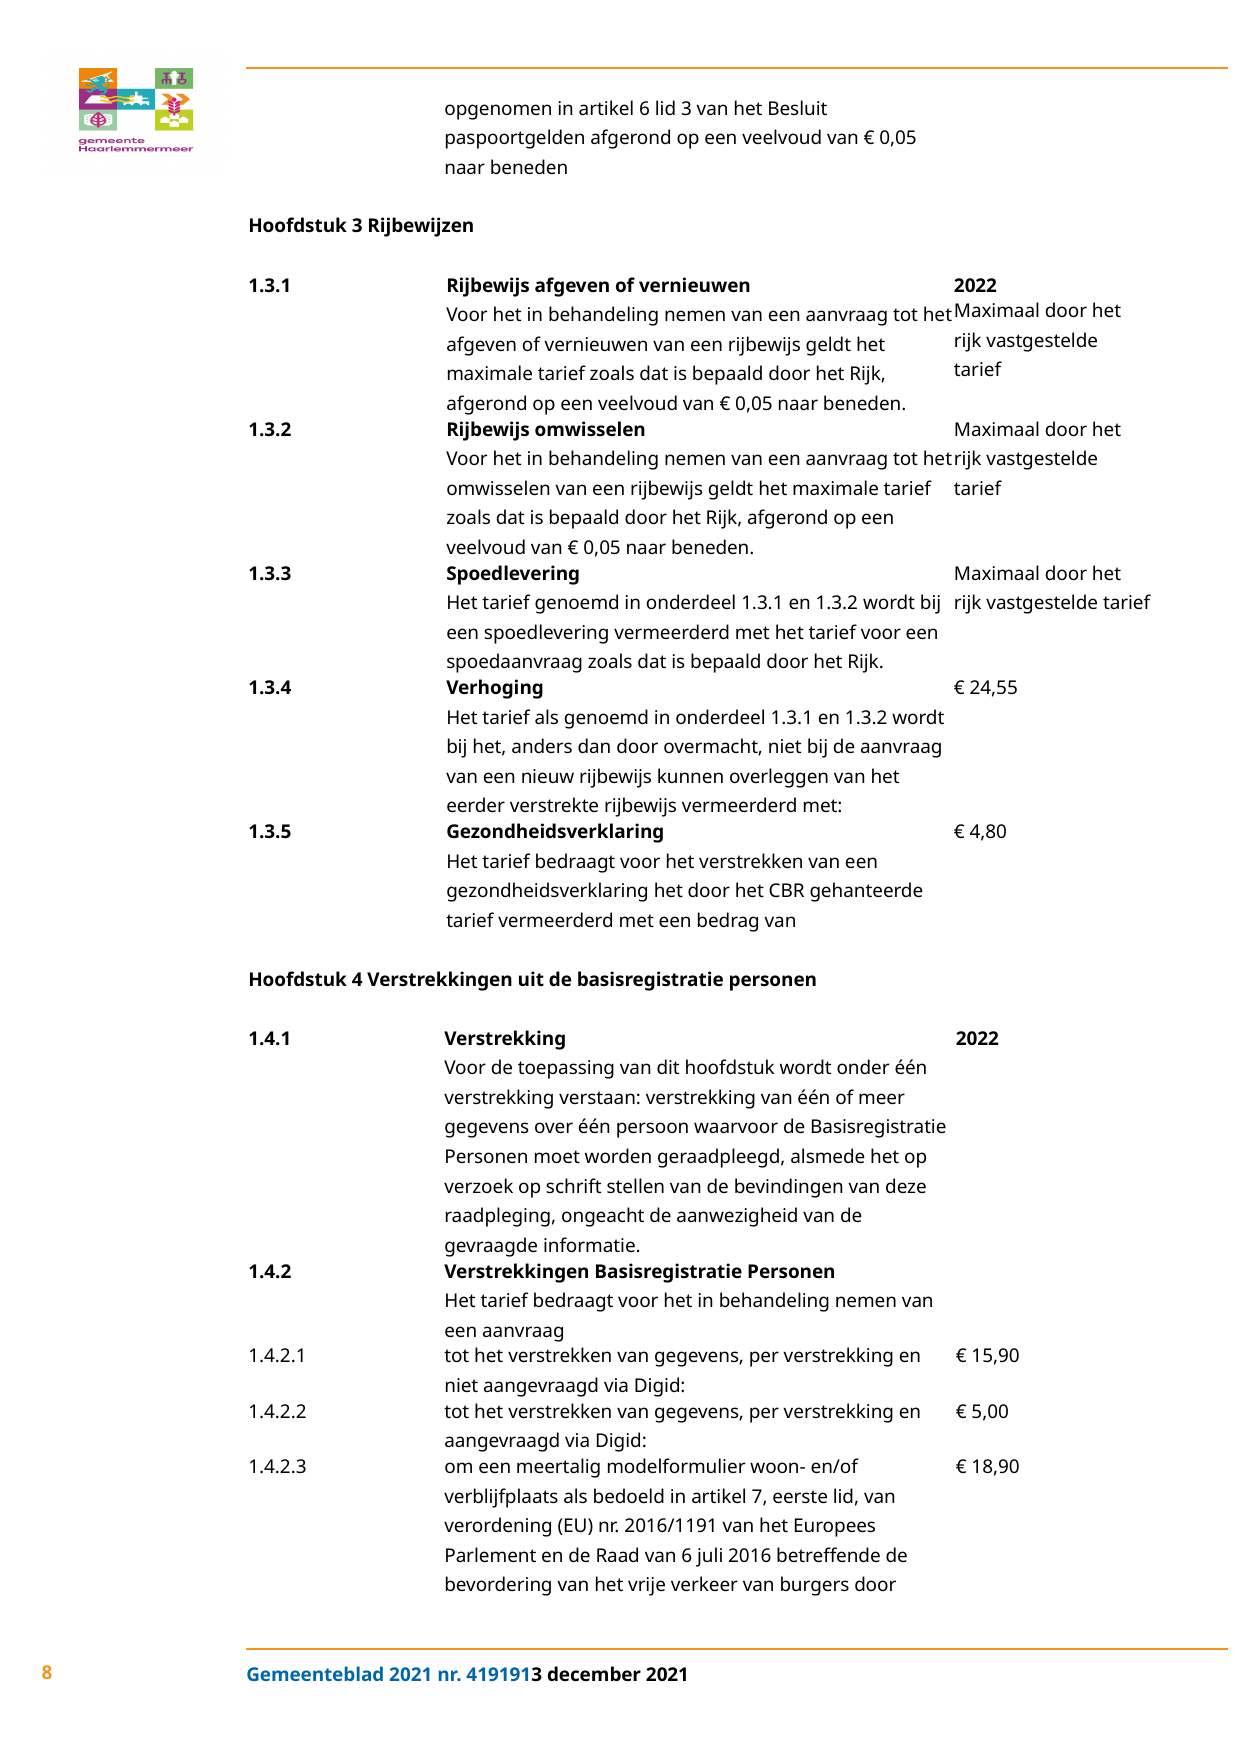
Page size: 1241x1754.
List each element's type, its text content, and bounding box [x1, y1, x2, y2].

table_header 2022 [954, 272, 1152, 297]
table_cell tot het verstrekken van gegevens, per verstrekking en aangevraagd via Digid: [444, 1398, 956, 1453]
table_cell 1.4.2 [248, 1258, 444, 1343]
table_cell Rijbewijs omwisselen Voor het in behandeling nemen van een aanvraag tot het omwisselen van een rijbewijs geldt het maximale tarief zoals dat is bepaald door het Rijk, afgerond op een veelvoud van € 0,05 naar beneden. [446, 416, 954, 560]
table_header Verstrekking Voor de toepassing van dit hoofdstuk wordt onder één verstrekking verstaan: verstrekking van één of meer gegevens over één persoon waarvoor de Basisregistratie Personen moet worden geraadpleegd, alsmede het op verzoek op schrift stellen van de bevindingen van deze raadpleging, ongeacht de aanwezigheid van de gevraagde informatie. [444, 1025, 956, 1258]
table_cell Gezondheidsverklaring Het tarief bedraagt voor het verstrekken van een gezondheidsverklaring het door het CBR gehanteerde tarief vermeerderd met een bedrag van [446, 819, 954, 933]
table_cell [956, 1258, 1152, 1343]
table_header 2022 [956, 1025, 1152, 1258]
table_header 1.4.1 [248, 1025, 444, 1258]
table_cell Maximaal door het rijk vastgestelde tarief [954, 298, 1152, 416]
text Hoofdstuk 3 Rijbewijzen [248, 212, 1152, 238]
table_cell tot het verstrekken van gegevens, per verstrekking en niet aangevraagd via Digid: [444, 1343, 956, 1398]
table_cell Maximaal door het rijk vastgestelde tarief [954, 560, 1152, 674]
table_cell [248, 95, 444, 180]
table_cell Spoedlevering Het tarief genoemd in onderdeel 1.3.1 en 1.3.2 wordt bij een spoedlevering vermeerderd met het tarief voor een spoedaanvraag zoals dat is bepaald door het Rijk. [446, 560, 954, 674]
table_cell Maximaal door het rijk vastgestelde tarief [954, 416, 1152, 560]
table_cell 1.4.2.2 [248, 1398, 444, 1453]
table_cell 1.4.2.3 [248, 1453, 444, 1597]
table_cell Verhoging Het tarief als genoemd in onderdeel 1.3.1 en 1.3.2 wordt bij het, anders dan door overmacht, niet bij de aanvraag van een nieuw rijbewijs kunnen overleggen van het eerder verstrekte rijbewijs vermeerderd met: [446, 674, 954, 818]
table_cell 1.4.2.1 [248, 1343, 444, 1398]
table_cell € 24,55 [954, 674, 1152, 818]
table_cell [956, 95, 1152, 180]
table_cell 1.3.3 [248, 560, 446, 674]
text Hoofdstuk 4 Verstrekkingen uit de basisregistratie personen [248, 966, 1152, 991]
table_cell € 4,80 [954, 819, 1152, 933]
table_cell € 18,90 [956, 1453, 1152, 1597]
table_cell € 5,00 [956, 1398, 1152, 1453]
table_cell om een meertalig modelformulier woon- en/of verblijfplaats als bedoeld in artikel 7, eerste lid, van verordening (EU) nr. 2016/1191 van het Europees Parlement en de Raad van 6 juli 2016 betreffende de bevordering van het vrije verkeer van burgers door [444, 1453, 956, 1597]
picture [41, 47, 231, 172]
table_cell 1.3.5 [248, 819, 446, 933]
table_header Rijbewijs afgeven of vernieuwen Voor het in behandeling nemen van een aanvraag tot het afgeven of vernieuwen van een rijbewijs geldt het maximale tarief zoals dat is bepaald door het Rijk, afgerond op een veelvoud van € 0,05 naar beneden. [446, 272, 954, 416]
table_cell 1.3.4 [248, 674, 446, 818]
table_cell Verstrekkingen Basisregistratie Personen Het tarief bedraagt voor het in behandeling nemen van een aanvraag [444, 1258, 956, 1343]
table_header 1.3.1 [248, 272, 446, 416]
table_cell opgenomen in artikel 6 lid 3 van het Besluit paspoortgelden afgerond op een veelvoud van € 0,05 naar beneden [444, 95, 956, 180]
table_cell 1.3.2 [248, 416, 446, 560]
table_cell € 15,90 [956, 1343, 1152, 1398]
